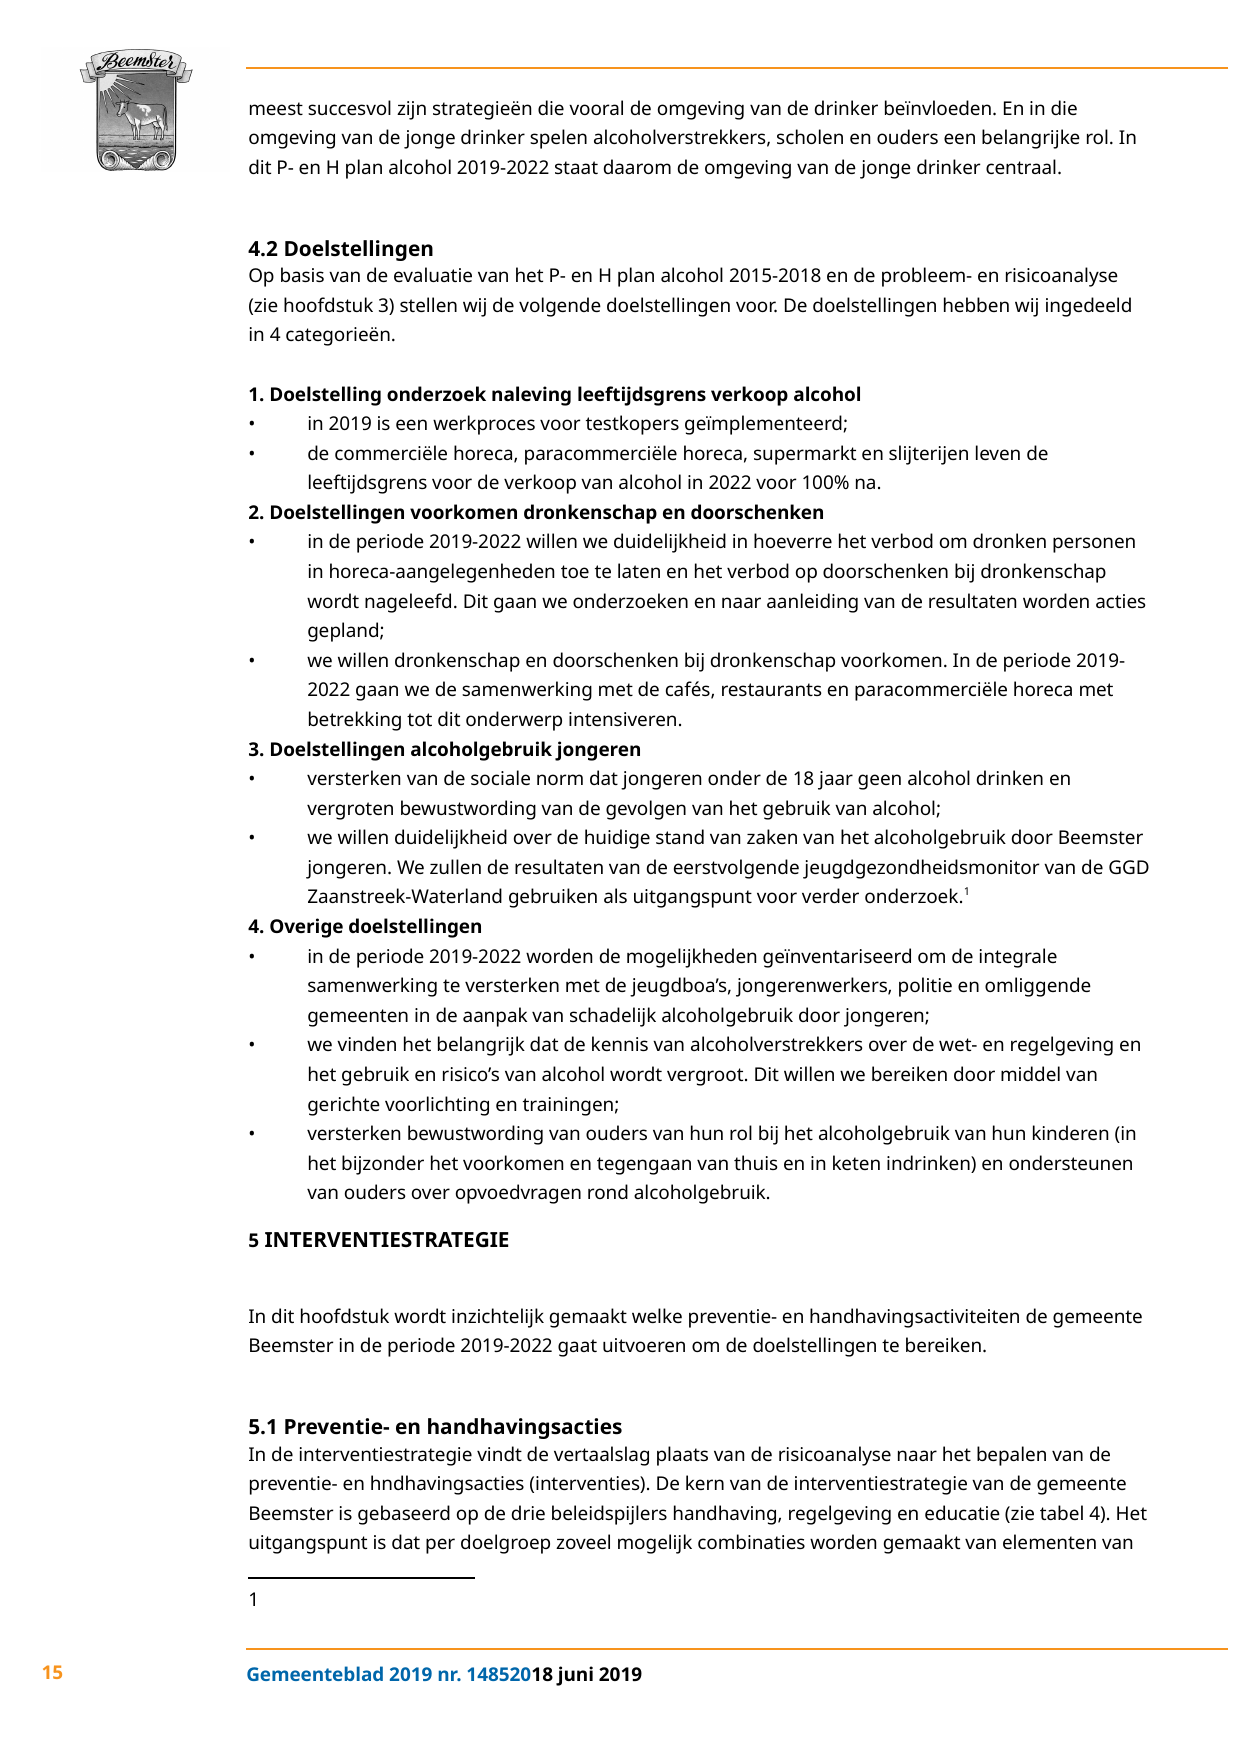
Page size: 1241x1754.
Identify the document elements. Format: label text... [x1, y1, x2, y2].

text 1. Doelstelling onderzoek naleving leeftijdsgrens verkoop alcohol [248, 381, 1152, 406]
text 2. Doelstellingen voorkomen dronkenschap en doorschenken [248, 499, 1152, 525]
text 3. Doelstellingen alcoholgebruik jongeren [248, 736, 1152, 761]
list in de periode 2019-2022 willen we duidelijkheid in hoeverre het verbod om dronken personen in horeca-aangelegenheden toe te laten en het verbod op doorschenken bij dronkenschap wordt nageleefd. Dit gaan we onderzoeken en naar aanleiding van de resultaten worden acties gepland; [248, 529, 1152, 643]
text meest succesvol zijn strategieën die vooral de omgeving van de drinker beïnvloeden. En in die omgeving van de jonge drinker spelen alcoholverstrekkers, scholen en ouders een belangrijke rol. In dit P- en H plan alcohol 2019-2022 staat daarom de omgeving van de jonge drinker centraal. [248, 95, 1152, 180]
text 4. Overige doelstellingen [248, 913, 1152, 939]
list we vinden het belangrijk dat de kennis van alcoholverstrekkers over de wet- en regelgeving en het gebruik en risico’s van alcohol wordt vergroot. Dit willen we bereiken door middel van gerichte voorlichting en trainingen; [248, 1032, 1152, 1116]
text In de interventiestrategie vindt de vertaalslag plaats van de risicoanalyse naar het bepalen van de preventie- en hndhavingsacties (interventies). De kern van de interventiestrategie van de gemeente Beemster is gebaseerd op de drie beleidspijlers handhaving, regelgeving en educatie (zie tabel 4). Het uitgangspunt is dat per doelgroep zoveel mogelijk combinaties worden gemaakt van elementen van [248, 1441, 1152, 1555]
text 5.1 Preventie- en handhavingsacties [248, 1412, 1152, 1441]
list versterken van de sociale norm dat jongeren onder de 18 jaar geen alcohol drinken en vergroten bewustwording van de gevolgen van het gebruik van alcohol; [248, 765, 1152, 821]
text Op basis van de evaluatie van het P- en H plan alcohol 2015-2018 en de probleem- en risicoanalyse (zie hoofdstuk 3) stellen wij de volgende doelstellingen voor. De doelstellingen hebben wij ingedeeld in 4 categorieën. [248, 262, 1152, 347]
list in de periode 2019-2022 worden de mogelijkheden geïnventariseerd om de integrale samenwerking te versterken met de jeugdboa’s, jongerenwerkers, politie en omliggende gemeenten in de aanpak van schadelijk alcoholgebruik door jongeren; [248, 943, 1152, 1028]
text 5 INTERVENTIESTRATEGIE [248, 1225, 1152, 1253]
list in 2019 is een werkproces voor testkopers geïmplementeerd; [248, 410, 1152, 436]
list versterken bewustwording van ouders van hun rol bij het alcoholgebruik van hun kinderen (in het bijzonder het voorkomen en tegengaan van thuis en in keten indrinken) en ondersteunen van ouders over opvoedvragen rond alcoholgebruik. [248, 1120, 1152, 1205]
text In dit hoofdstuk wordt inzichtelijk gemaakt welke preventie- en handhavingsactiviteiten de gemeente Beemster in de periode 2019-2022 gaat uitvoeren om de doelstellingen te bereiken. [248, 1303, 1152, 1358]
list de commerciële horeca, paracommerciële horeca, supermarkt en slijterijen leven de leeftijdsgrens voor de verkoop van alcohol in 2022 voor 100% na. [248, 440, 1152, 495]
list we willen dronkenschap en doorschenken bij dronkenschap voorkomen. In de periode 2019-2022 gaan we de samenwerking met de cafés, restaurants en paracommerciële horeca met betrekking tot dit onderwerp intensiveren. [248, 647, 1152, 732]
picture [41, 47, 231, 172]
list we willen duidelijkheid over de huidige stand van zaken van het alcoholgebruik door Beemster jongeren. We zullen de resultaten van de eerstvolgende jeugdgezondheidsmonitor van de GGD Zaanstreek-Waterland gebruiken als uitgangspunt voor verder onderzoek. [248, 824, 1152, 909]
text 4.2 Doelstellingen [248, 234, 1152, 262]
